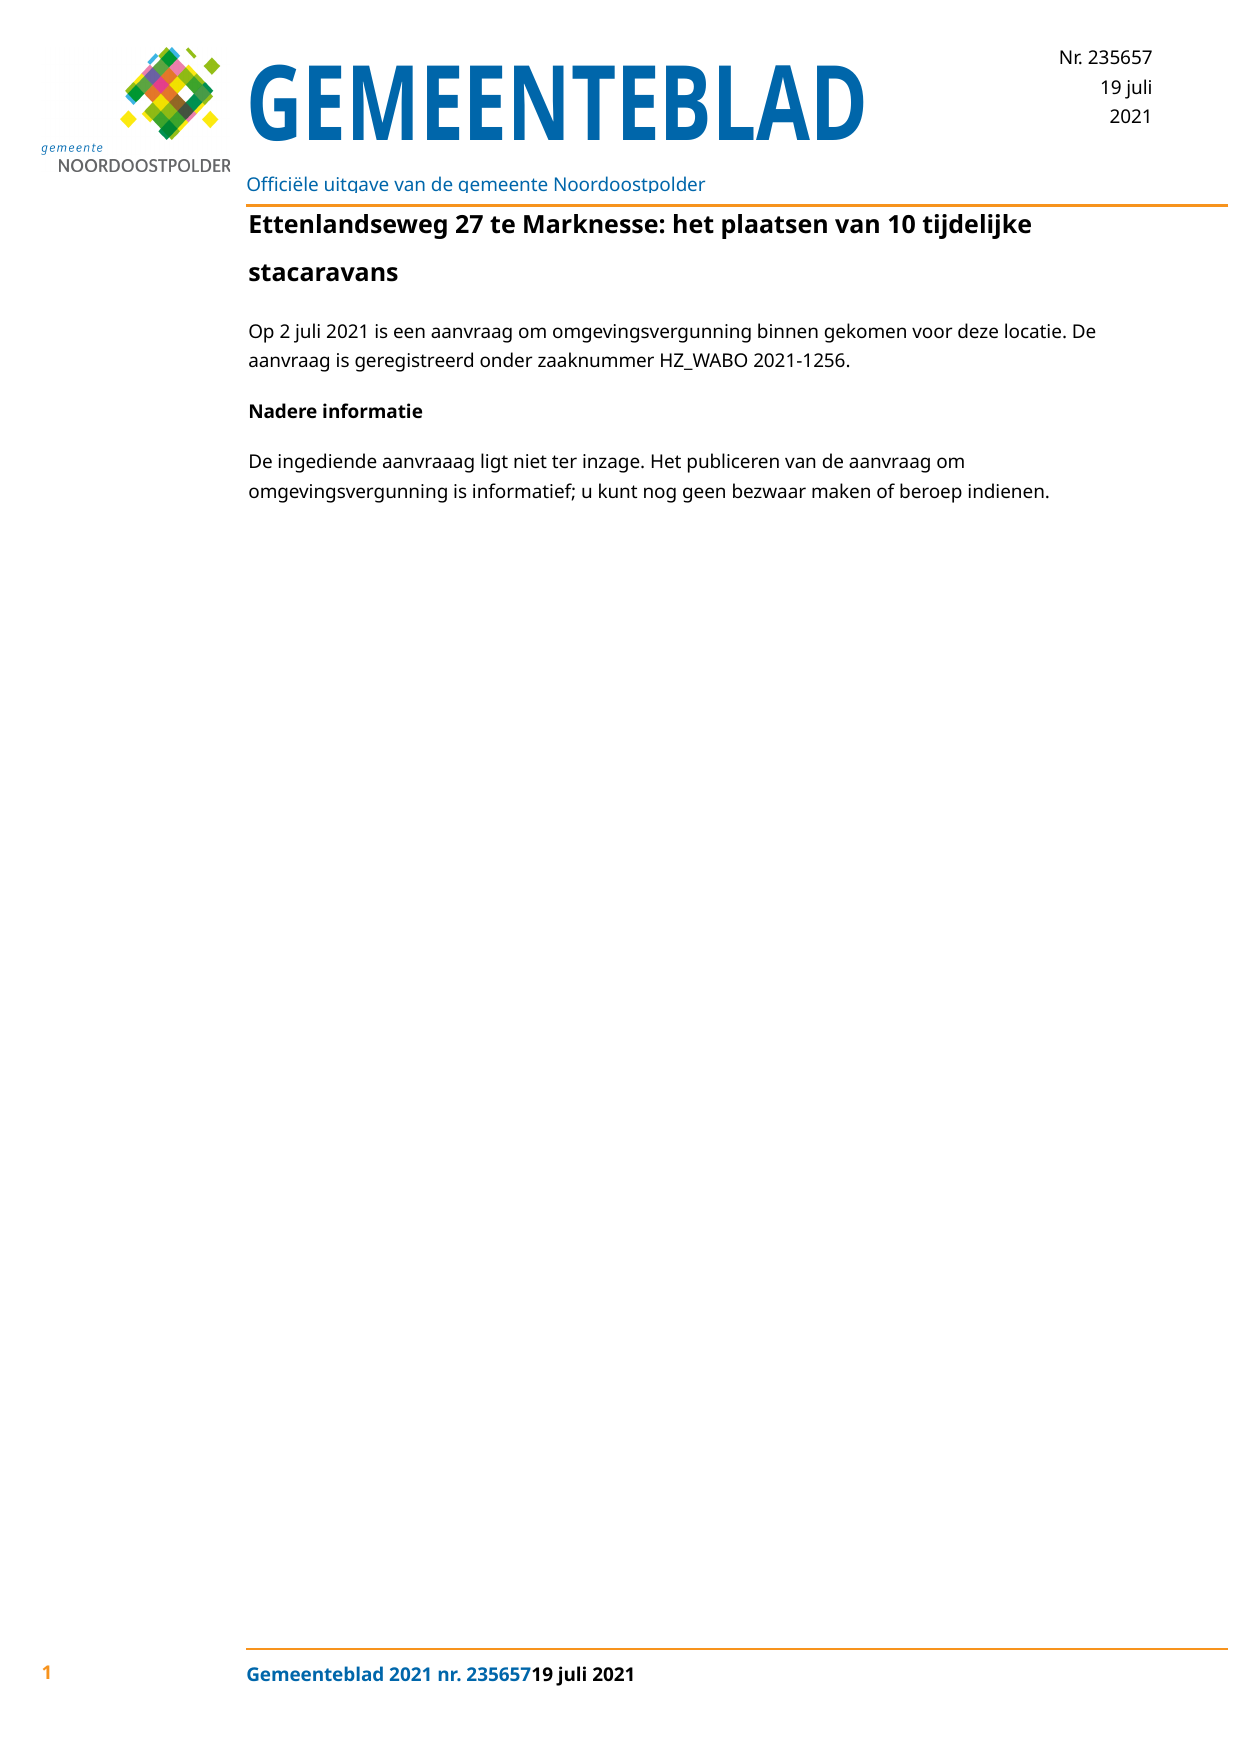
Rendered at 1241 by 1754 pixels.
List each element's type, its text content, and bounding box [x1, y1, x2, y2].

text De ingediende aanvraaag ligt niet ter inzage. Het publiceren van de aanvraag om omgevingsvergunning is informatief; u kunt nog geen bezwaar maken of beroep indienen. [248, 448, 1152, 504]
text Nadere informatie [248, 398, 1152, 424]
text Ettenlandseweg 27 te Marknesse: het plaatsen van 10 tijdelijke stacaravans [248, 207, 1152, 288]
picture [41, 47, 231, 172]
text Op 2 juli 2021 is een aanvraag om omgevingsvergunning binnen gekomen voor deze locatie. De aanvraag is geregistreerd onder zaaknummer HZ_WABO 2021-1256. [248, 318, 1152, 373]
